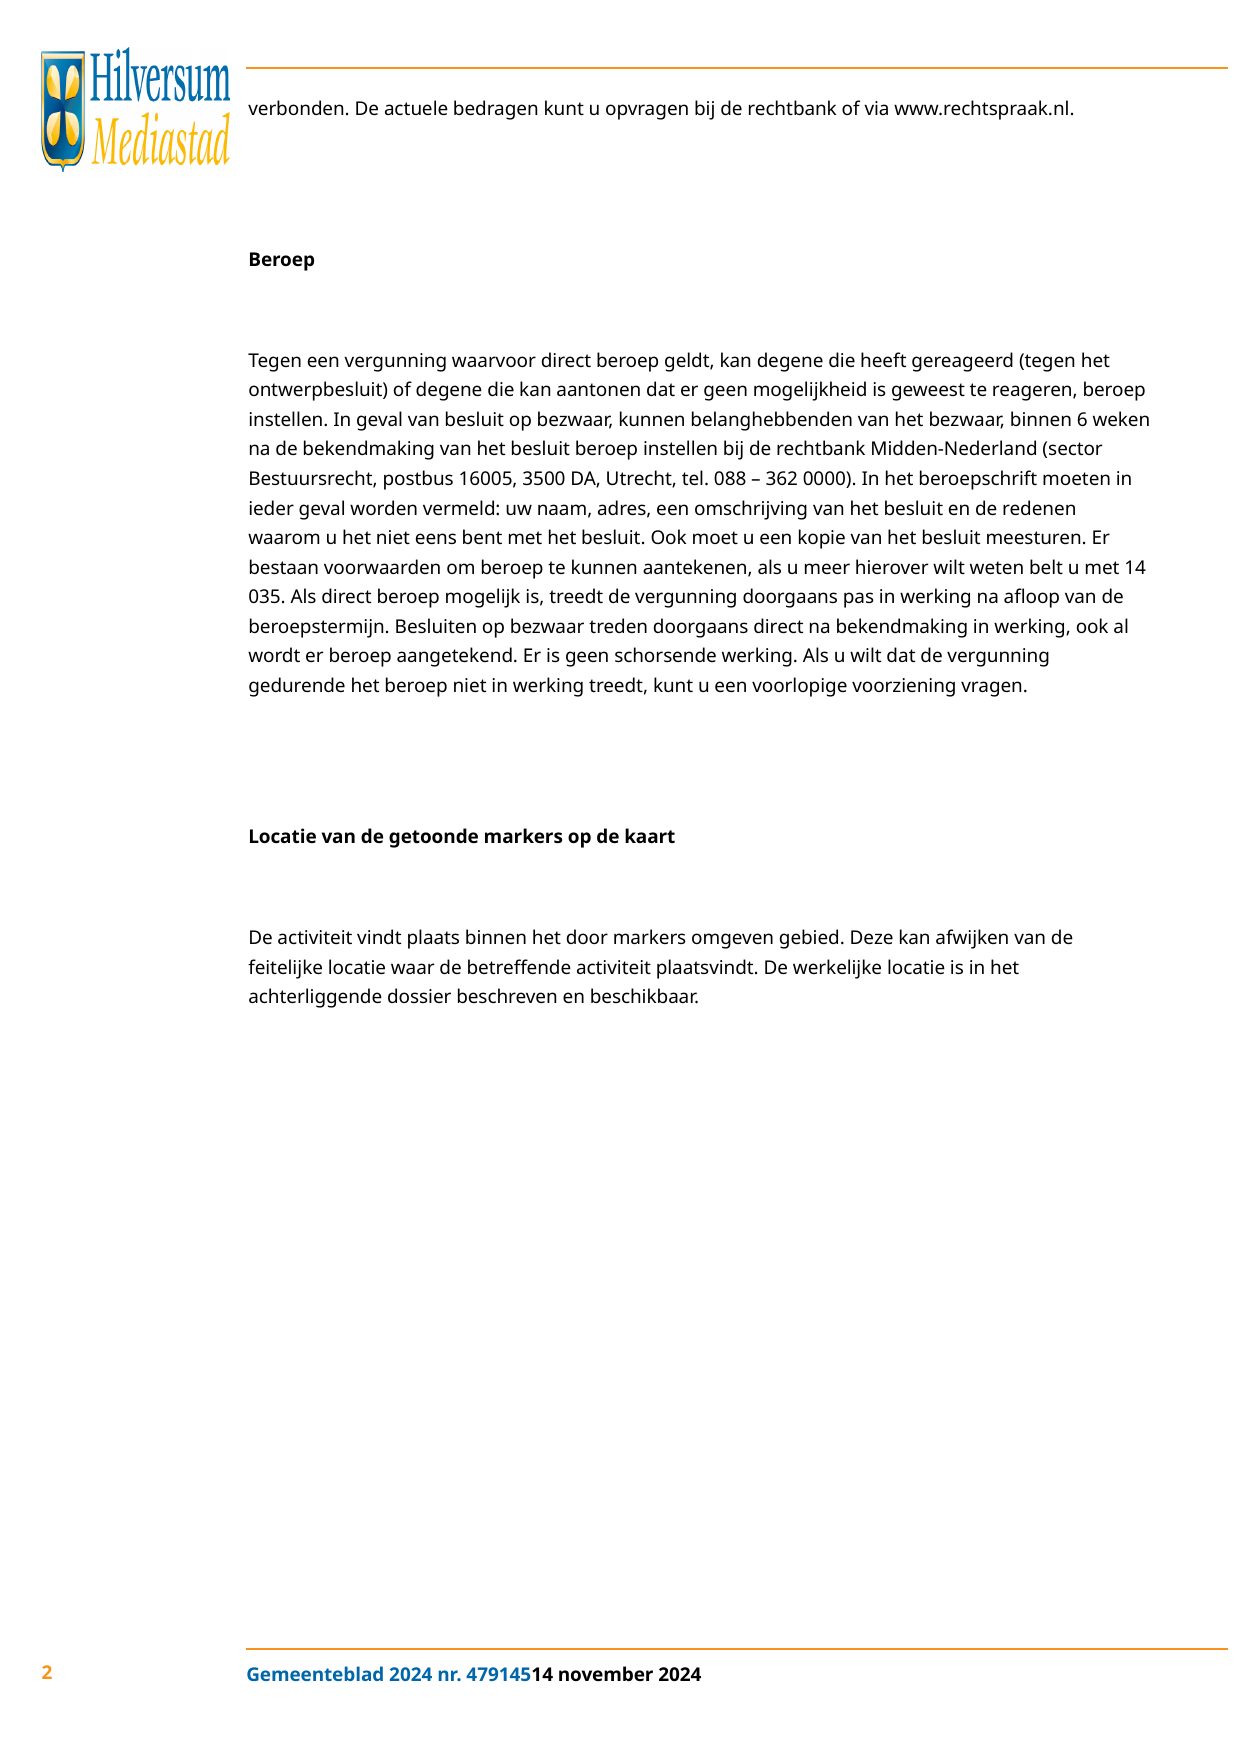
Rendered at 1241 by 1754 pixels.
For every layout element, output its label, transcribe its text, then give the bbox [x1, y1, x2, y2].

text Tegen een vergunning waarvoor direct beroep geldt, kan degene die heeft gereageerd (tegen het ontwerpbesluit) of degene die kan aantonen dat er geen mogelijkheid is geweest te reageren, beroep instellen. In geval van besluit op bezwaar, kunnen belanghebbenden van het bezwaar, binnen 6 weken na de bekendmaking van het besluit beroep instellen bij de rechtbank Midden-Nederland (sector Bestuursrecht, postbus 16005, 3500 DA, Utrecht, tel. 088 – 362 0000). In het beroepschrift moeten in ieder geval worden vermeld: uw naam, adres, een omschrijving van het besluit en de redenen waarom u het niet eens bent met het besluit. Ook moet u een kopie van het besluit meesturen. Er bestaan voorwaarden om beroep te kunnen aantekenen, als u meer hierover wilt weten belt u met 14 035. Als direct beroep mogelijk is, treedt de vergunning doorgaans pas in werking na afloop van de beroepstermijn. Besluiten op bezwaar treden doorgaans direct na bekendmaking in werking, ook al wordt er beroep aangetekend. Er is geen schorsende werking. Als u wilt dat de vergunning gedurende het beroep niet in werking treedt, kunt u een voorlopige voorziening vragen. [248, 347, 1152, 698]
text verbonden. De actuele bedragen kunt u opvragen bij de rechtbank of via www.rechtspraak.nl. [248, 95, 1152, 121]
text Beroep [248, 246, 1152, 272]
text De activiteit vindt plaats binnen het door markers omgeven gebied. Deze kan afwijken van de feitelijke locatie waar de betreffende activiteit plaatsvindt. De werkelijke locatie is in het achterliggende dossier beschreven en beschikbaar. [248, 924, 1152, 1009]
text Locatie van de getoonde markers op de kaart [248, 823, 1152, 849]
picture [41, 47, 231, 172]
